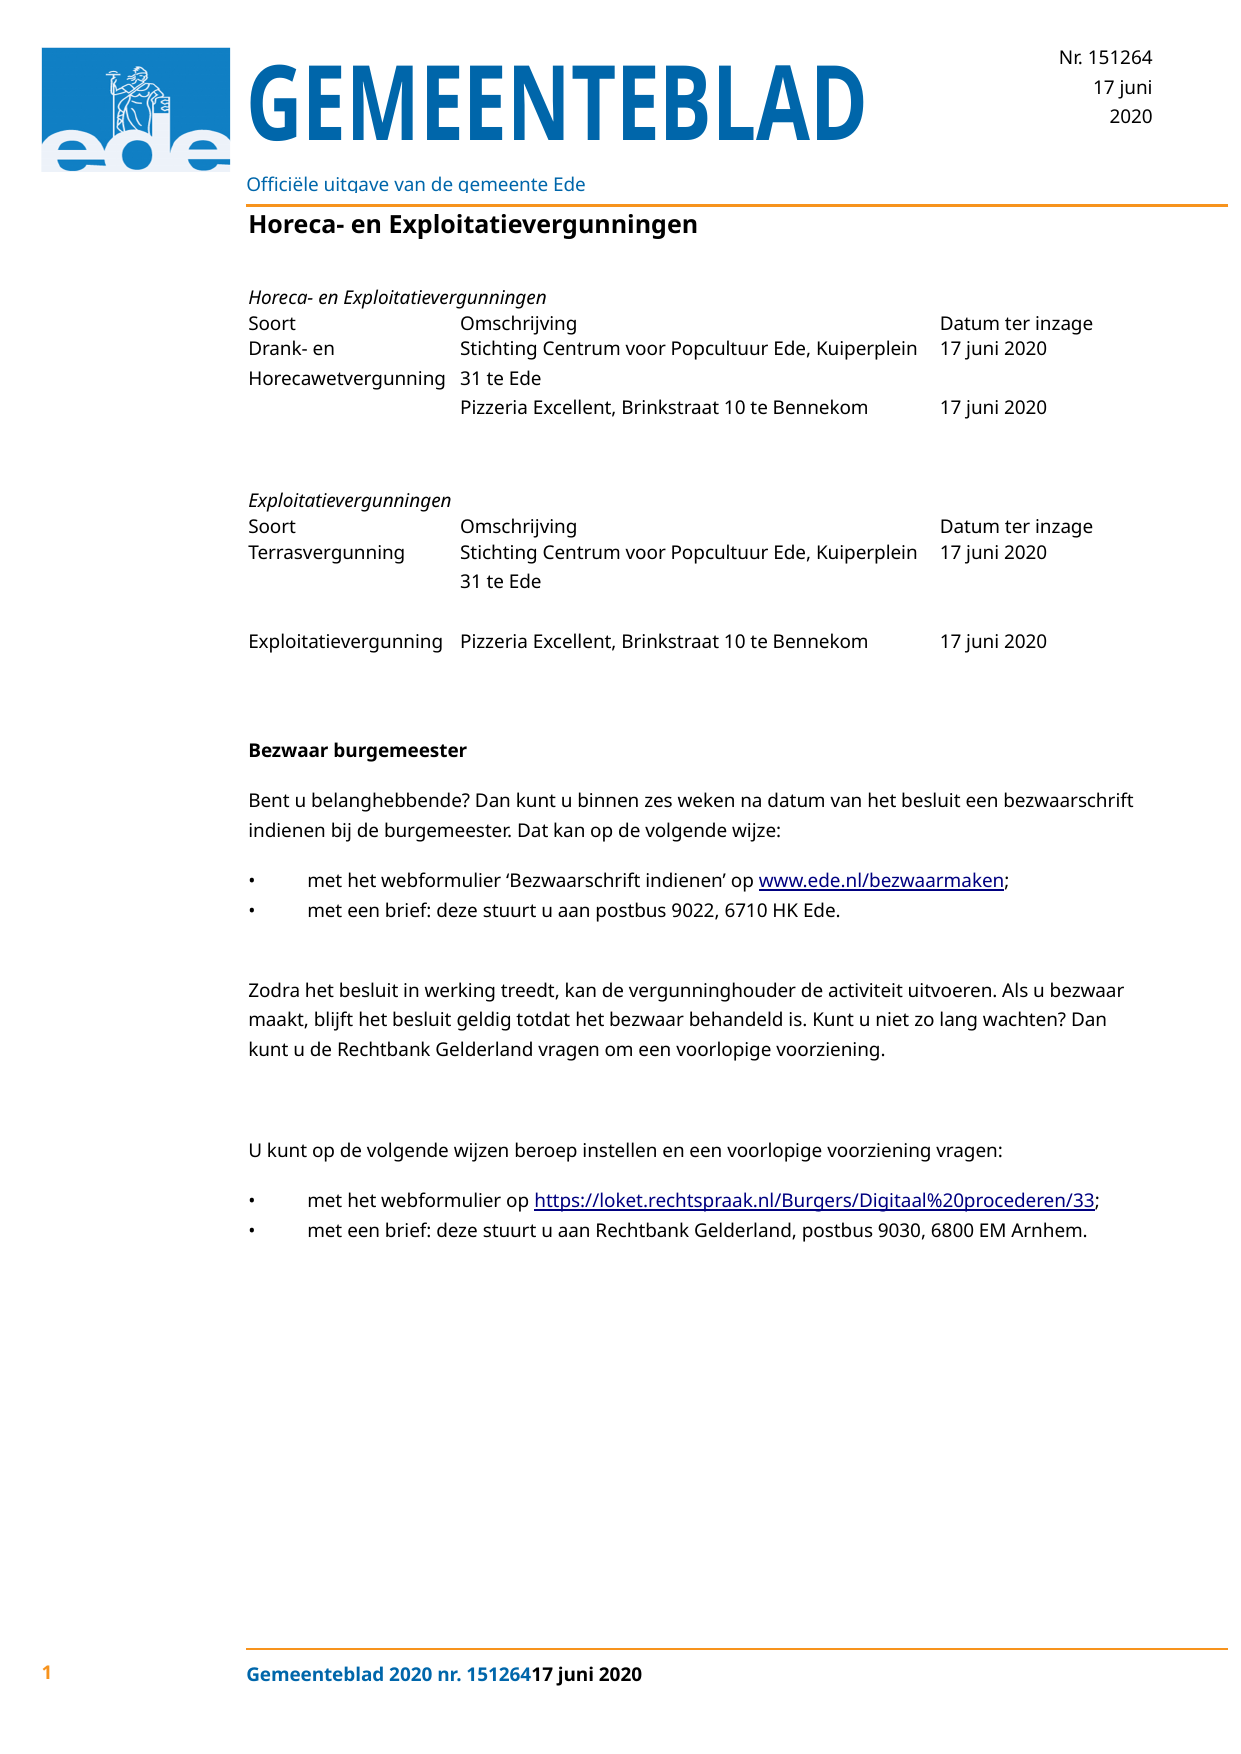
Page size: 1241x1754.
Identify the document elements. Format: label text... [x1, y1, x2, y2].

text Horeca- en Exploitatievergunningen [248, 207, 1152, 241]
table_cell Drank- en Horecawetvergunning [248, 335, 460, 420]
table_header Omschrijving [460, 513, 939, 539]
table_header Soort [248, 310, 460, 335]
text Bezwaar burgemeester [248, 737, 1152, 762]
list met het webformulier ‘Bezwaarschrift indienen’ op www.ede.nl/bezwaarmaken; [248, 867, 1152, 893]
table_header Datum ter inzage [940, 513, 1152, 539]
text Zodra het besluit in werking treedt, kan de vergunninghouder de activiteit uitvoeren. Als u bezwaar maakt, blijft het besluit geldig totdat het bezwaar behandeld is. Kunt u niet zo lang wachten? Dan kunt u de Rechtbank Gelderland vragen om een voorlopige voorziening. [248, 977, 1152, 1062]
table_cell Terrasvergunning Exploitatievergunning [248, 539, 460, 683]
text Exploitatievergunningen [248, 487, 1152, 513]
table_header Soort [248, 513, 460, 539]
table_cell Stichting Centrum voor Popcultuur Ede, Kuiperplein 31 te Ede Pizzeria Excellent, Brinkstraat 10 te Bennekom [460, 539, 939, 683]
picture [41, 47, 231, 172]
text U kunt op de volgende wijzen beroep instellen en een voorlopige voorziening vragen: [248, 1137, 1152, 1162]
text Horeca- en Exploitatievergunningen [248, 284, 1152, 309]
list met een brief: deze stuurt u aan Rechtbank Gelderland, postbus 9030, 6800 EM Arnhem. [248, 1217, 1152, 1242]
table_header Datum ter inzage [940, 310, 1152, 335]
list met een brief: deze stuurt u aan postbus 9022, 6710 HK Ede. [248, 897, 1152, 922]
table_cell 17 juni 2020 17 juni 2020 [940, 539, 1152, 683]
table_header Omschrijving [460, 310, 939, 335]
table_cell Stichting Centrum voor Popcultuur Ede, Kuiperplein 31 te Ede Pizzeria Excellent, Brinkstraat 10 te Bennekom [460, 335, 939, 420]
table_cell 17 juni 2020 17 juni 2020 [940, 335, 1152, 420]
text Bent u belanghebbende? Dan kunt u binnen zes weken na datum van het besluit een bezwaarschrift indienen bij de burgemeester. Dat kan op de volgende wijze: [248, 787, 1152, 842]
list met het webformulier op https://loket.rechtspraak.nl/Burgers/Digitaal%20procederen/33; [248, 1187, 1152, 1213]
